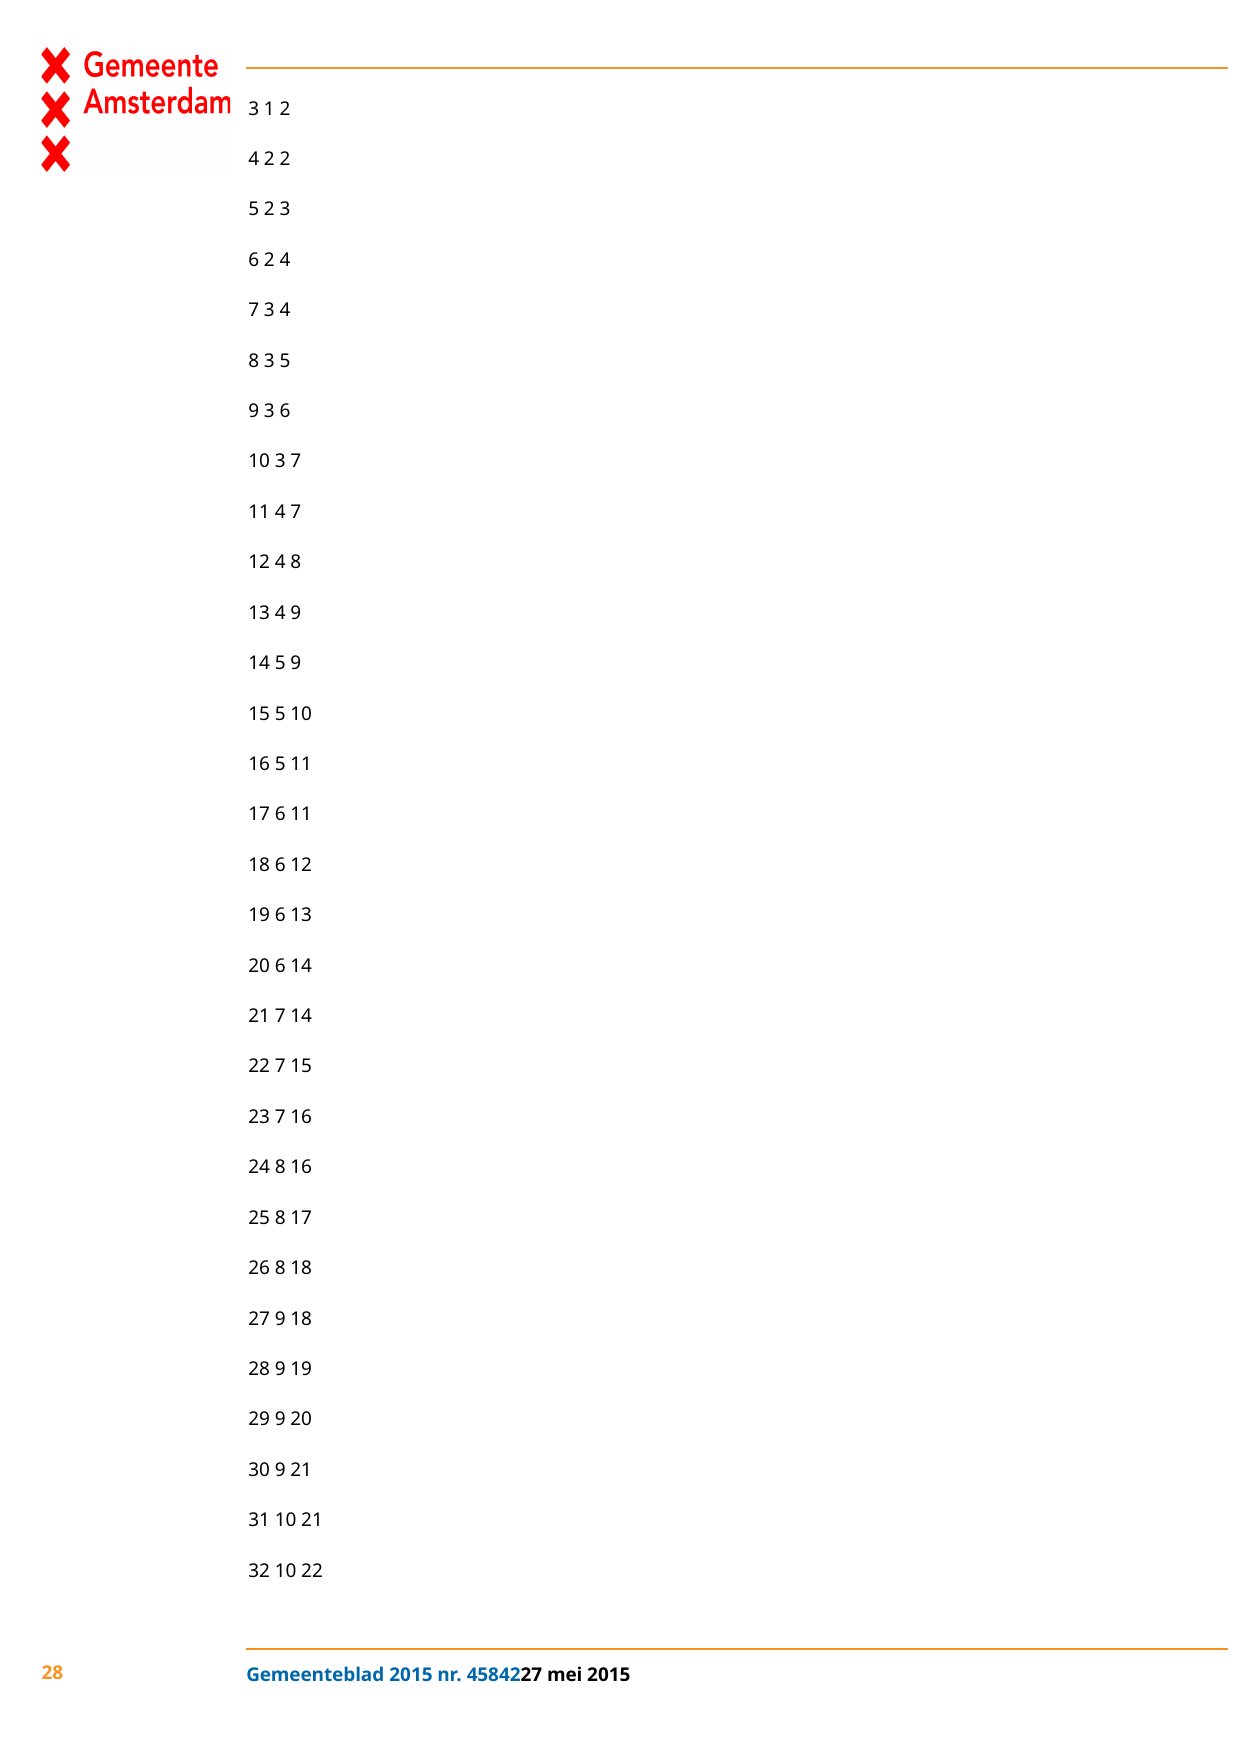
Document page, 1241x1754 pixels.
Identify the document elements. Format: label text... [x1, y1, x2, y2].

text 4 2 2 [248, 145, 1152, 171]
text 28 9 19 [248, 1355, 1152, 1381]
text 30 9 21 [248, 1456, 1152, 1482]
text 16 5 11 [248, 750, 1152, 776]
text 25 8 17 [248, 1204, 1152, 1230]
text 31 10 21 [248, 1506, 1152, 1532]
text 12 4 8 [248, 548, 1152, 574]
picture [41, 47, 231, 172]
text 32 10 22 [248, 1557, 1152, 1583]
text 21 7 14 [248, 1002, 1152, 1028]
text 5 2 3 [248, 196, 1152, 221]
text 3 1 2 [248, 95, 1152, 121]
text 18 6 12 [248, 851, 1152, 877]
text 6 2 4 [248, 246, 1152, 272]
text 26 8 18 [248, 1254, 1152, 1280]
text 29 9 20 [248, 1406, 1152, 1431]
text 20 6 14 [248, 952, 1152, 978]
text 15 5 10 [248, 700, 1152, 726]
text 13 4 9 [248, 599, 1152, 625]
text 9 3 6 [248, 397, 1152, 423]
text 14 5 9 [248, 649, 1152, 675]
text 22 7 15 [248, 1053, 1152, 1078]
text 11 4 7 [248, 498, 1152, 524]
text 23 7 16 [248, 1103, 1152, 1129]
text 7 3 4 [248, 296, 1152, 322]
text 17 6 11 [248, 801, 1152, 826]
text 19 6 13 [248, 901, 1152, 927]
text 24 8 16 [248, 1153, 1152, 1179]
text 10 3 7 [248, 448, 1152, 473]
text 27 9 18 [248, 1305, 1152, 1331]
text 8 3 5 [248, 347, 1152, 373]
